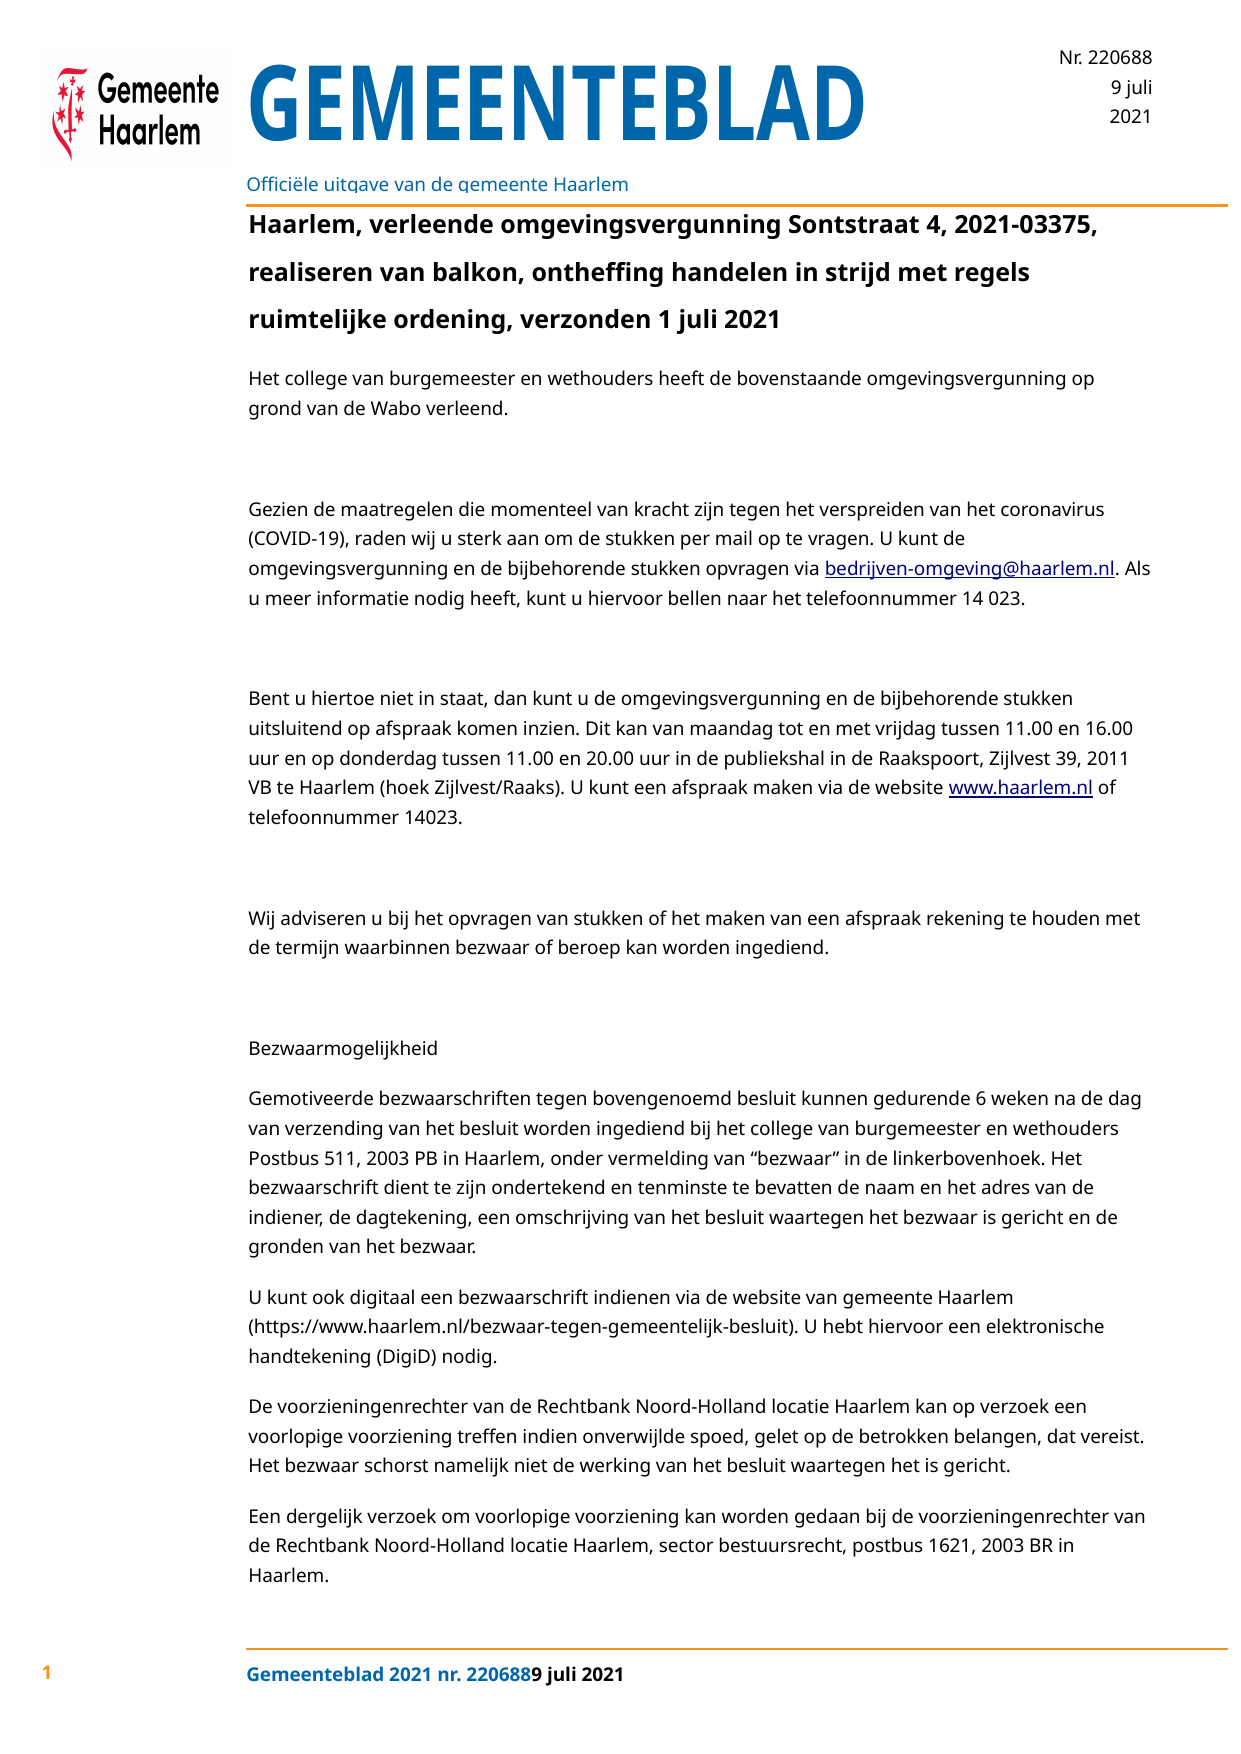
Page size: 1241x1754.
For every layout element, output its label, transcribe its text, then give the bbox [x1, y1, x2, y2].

text Bent u hiertoe niet in staat, dan kunt u de omgevingsvergunning en de bijbehorende stukken uitsluitend op afspraak komen inzien. Dit kan van maandag tot en met vrijdag tussen 11.00 en 16.00 uur en op donderdag tussen 11.00 en 20.00 uur in de publiekshal in de Raakspoort, Zijlvest 39, 2011 VB te Haarlem (hoek Zijlvest/Raaks). U kunt een afspraak maken via de website www.haarlem.nl of telefoonnummer 14023. [248, 686, 1152, 829]
text Haarlem, verleende omgevingsvergunning Sontstraat 4, 2021-03375, realiseren van balkon, ontheffing handelen in strijd met regels ruimtelijke ordening, verzonden 1 juli 2021 [248, 207, 1152, 336]
text De voorzieningenrechter van de Rechtbank Noord-Holland locatie Haarlem kan op verzoek een voorlopige voorziening treffen indien onverwijlde spoed, gelet op de betrokken belangen, dat vereist. Het bezwaar schorst namelijk niet de werking van het besluit waartegen het is gericht. [248, 1393, 1152, 1478]
text Het college van burgemeester en wethouders heeft de bovenstaande omgevingsvergunning op grond van de Wabo verleend. [248, 366, 1152, 421]
text U kunt ook digitaal een bezwaarschrift indienen via de website van gemeente Haarlem (https://www.haarlem.nl/bezwaar-tegen-gemeentelijk-besluit). U hebt hiervoor een elektronische handtekening (DigiD) nodig. [248, 1284, 1152, 1369]
text Wij adviseren u bij het opvragen van stukken of het maken van een afspraak rekening te houden met de termijn waarbinnen bezwaar of beroep kan worden ingediend. [248, 905, 1152, 960]
text Gezien de maatregelen die momenteel van kracht zijn tegen het verspreiden van het coronavirus (COVID-19), raden wij u sterk aan om de stukken per mail op te vragen. U kunt de omgevingsvergunning en de bijbehorende stukken opvragen via bedrijven-omgeving@haarlem.nl. Als u meer informatie nodig heeft, kunt u hiervoor bellen naar het telefoonnummer 14 023. [248, 496, 1152, 610]
picture [41, 47, 231, 172]
text Bezwaarmogelijkheid [248, 1035, 1152, 1061]
text Een dergelijk verzoek om voorlopige voorziening kan worden gedaan bij de voorzieningenrechter van de Rechtbank Noord-Holland locatie Haarlem, sector bestuursrecht, postbus 1621, 2003 BR in Haarlem. [248, 1503, 1152, 1588]
text Gemotiveerde bezwaarschriften tegen bovengenoemd besluit kunnen gedurende 6 weken na de dag van verzending van het besluit worden ingediend bij het college van burgemeester en wethouders Postbus 511, 2003 PB in Haarlem, onder vermelding van “bezwaar” in de linkerbovenhoek. Het bezwaarschrift dient te zijn ondertekend en tenminste te bevatten de naam en het adres van de indiener, de dagtekening, een omschrijving van het besluit waartegen het bezwaar is gericht en de gronden van het bezwaar. [248, 1086, 1152, 1259]
